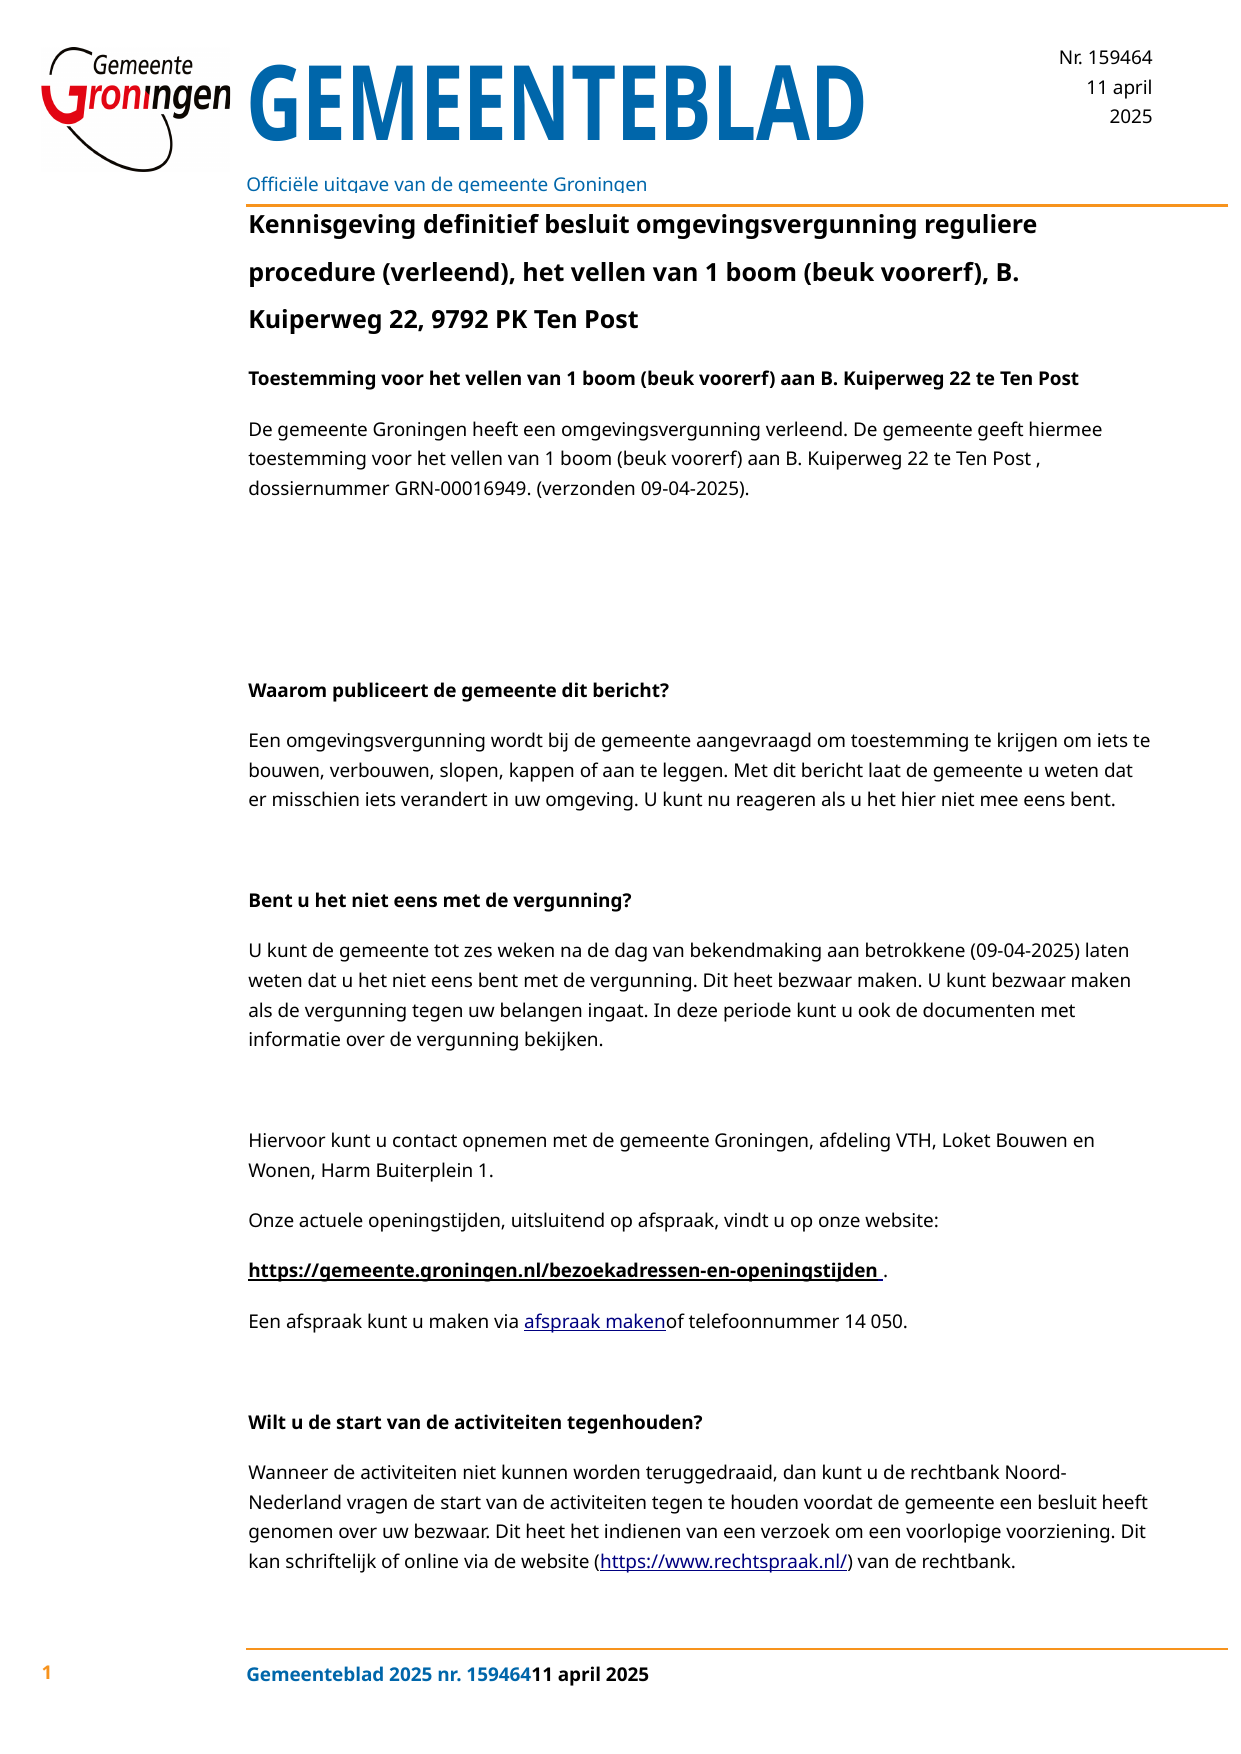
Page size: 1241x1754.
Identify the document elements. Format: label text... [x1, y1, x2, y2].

text Hiervoor kunt u contact opnemen met de gemeente Groningen, afdeling VTH, Loket Bouwen en Wonen, Harm Buiterplein 1. [248, 1127, 1152, 1182]
text Een afspraak kunt u maken via afspraak makenof telefoonnummer 14 050. [248, 1308, 1152, 1334]
text De gemeente Groningen heeft een omgevingsvergunning verleend. De gemeente geeft hiermee toestemming voor het vellen van 1 boom (beuk voorerf) aan B. Kuiperweg 22 te Ten Post , dossiernummer GRN-00016949. (verzonden 09-04-2025). [248, 416, 1152, 501]
text U kunt de gemeente tot zes weken na de dag van bekendmaking aan betrokkene (09-04-2025) laten weten dat u het niet eens bent met de vergunning. Dit heet bezwaar maken. U kunt bezwaar maken als de vergunning tegen uw belangen ingaat. In deze periode kunt u ook de documenten met informatie over de vergunning bekijken. [248, 938, 1152, 1052]
text Toestemming voor het vellen van 1 boom (beuk voorerf) aan B. Kuiperweg 22 te Ten Post [248, 366, 1152, 391]
text Wilt u de start van de activiteiten tegenhouden? [248, 1409, 1152, 1434]
text Waarom publiceert de gemeente dit bericht? [248, 677, 1152, 702]
picture [41, 47, 231, 172]
text https://gemeente.groningen.nl/bezoekadressen-en-openingstijden . [248, 1258, 1152, 1283]
text Een omgevingsvergunning wordt bij de gemeente aangevraagd om toestemming te krijgen om iets te bouwen, verbouwen, slopen, kappen of aan te leggen. Met dit bericht laat de gemeente u weten dat er misschien iets verandert in uw omgeving. U kunt nu reageren als u het hier niet mee eens bent. [248, 727, 1152, 812]
text Onze actuele openingstijden, uitsluitend op afspraak, vindt u op onze website: [248, 1207, 1152, 1233]
text Bent u het niet eens met de vergunning? [248, 887, 1152, 913]
text Kennisgeving definitief besluit omgevingsvergunning reguliere procedure (verleend), het vellen van 1 boom (beuk voorerf), B. Kuiperweg 22, 9792 PK Ten Post [248, 207, 1152, 336]
text Wanneer de activiteiten niet kunnen worden teruggedraaid, dan kunt u de rechtbank Noord-Nederland vragen de start van de activiteiten tegen te houden voordat de gemeente een besluit heeft genomen over uw bezwaar. Dit heet het indienen van een verzoek om een voorlopige voorziening. Dit kan schriftelijk of online via de website (https://www.rechtspraak.nl/) van de rechtbank. [248, 1459, 1152, 1574]
